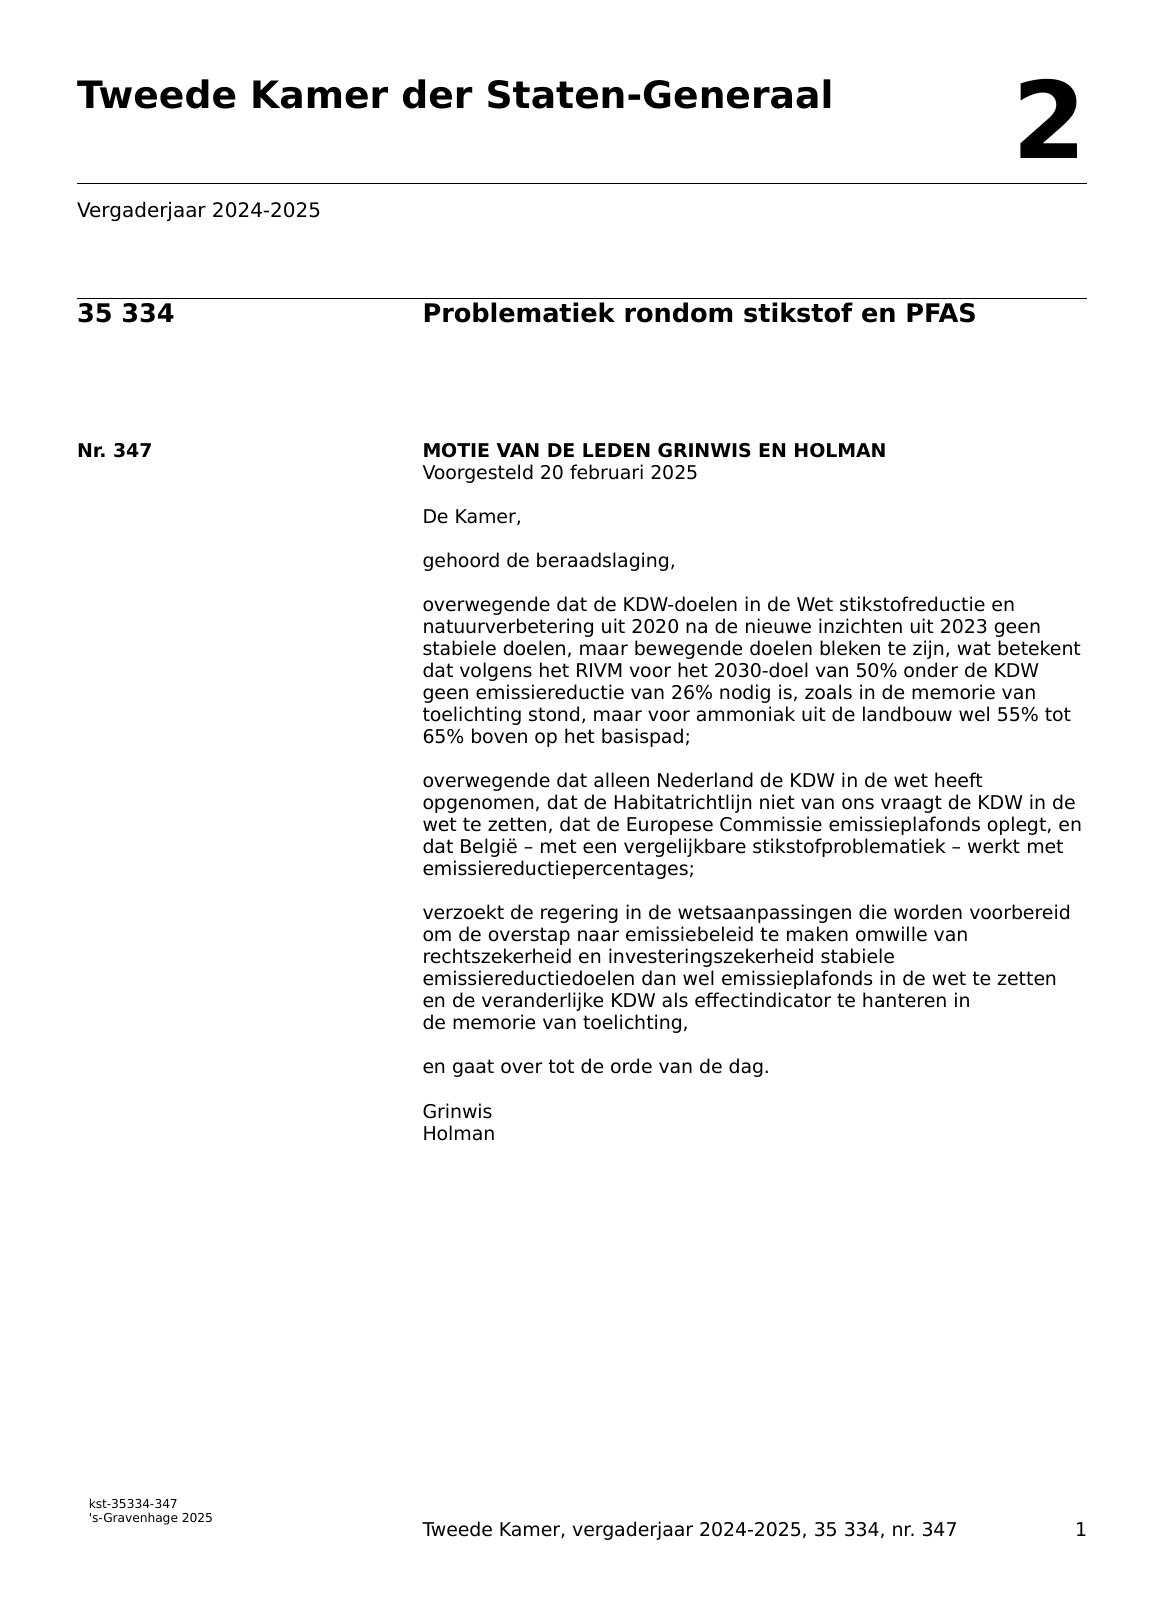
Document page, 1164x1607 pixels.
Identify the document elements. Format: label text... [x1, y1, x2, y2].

text Voorgesteld 20 februari 2025 [422, 462, 1087, 484]
text overwegende dat alleen Nederland de KDW in de wet heeft opgenomen, dat de Habitatrichtlijn niet van ons vraagt de KDW in de wet te zetten, dat de Europese Commissie emissieplafonds oplegt, en dat België – met een vergelijkbare stikstofproblematiek – werkt met emissiereductiepercentages; [422, 770, 1087, 880]
text kst-35334-347 [88, 1497, 323, 1511]
text verzoekt de regering in de wetsaanpassingen die worden voorbereid om de overstap naar emissiebeleid te maken omwille van rechtszekerheid en investeringszekerheid stabiele emissiereductiedoelen dan wel emissieplafonds in de wet te zetten en de veranderlijke KDW als effectindicator te hanteren in [422, 902, 1087, 1012]
text de memorie van toelichting, [422, 1012, 1087, 1034]
table_header 2 [886, 59, 1087, 183]
text gehoord de beraadslaging, [422, 550, 1087, 572]
text 's-Gravenhage 2025 [88, 1511, 323, 1525]
text De Kamer, [422, 506, 1087, 528]
text Holman [422, 1122, 1087, 1144]
subtitle 35 334 Problematiek rondom stikstof en PFAS [77, 299, 1087, 329]
table_header Tweede Kamer der Staten-Generaal [77, 59, 886, 183]
text Grinwis [422, 1101, 1087, 1122]
table_cell Vergaderjaar 2024-2025 [77, 184, 1087, 298]
text overwegende dat de KDW-doelen in de Wet stikstofreductie en natuurverbetering uit 2020 na de nieuwe inzichten uit 2023 geen stabiele doelen, maar bewegende doelen bleken te zijn, wat betekent dat volgens het RIVM voor het 2030-doel van 50% onder de KDW geen emissiereductie van 26% nodig is, zoals in de memorie van toelichting stond, maar voor ammoniak uit de landbouw wel 55% tot 65% boven op het basispad; [422, 594, 1087, 748]
text en gaat over tot de orde van de dag. [422, 1056, 1087, 1078]
subtitle Nr. 347 MOTIE VAN DE LEDEN GRINWIS EN HOLMAN [77, 440, 1087, 462]
